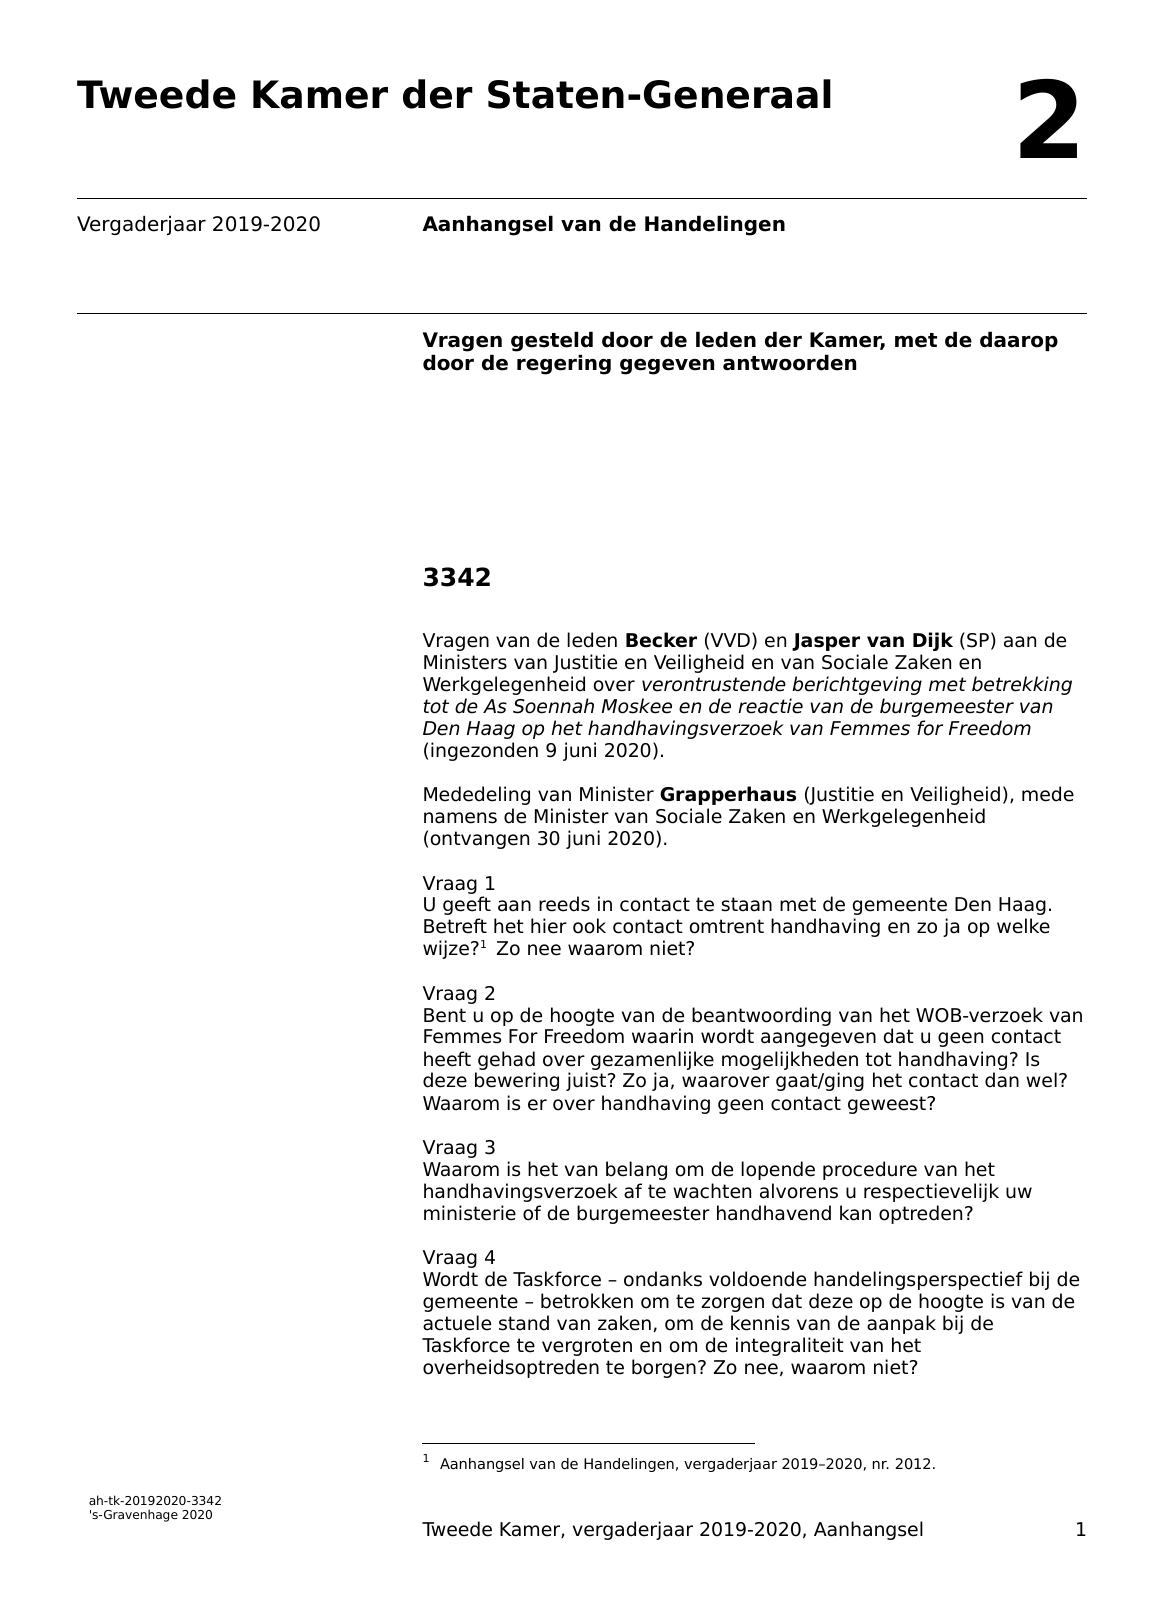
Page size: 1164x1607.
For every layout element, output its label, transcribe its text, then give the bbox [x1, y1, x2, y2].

text Aanhangsel van de Handelingen, vergaderjaar 2019–2020, nr. 2012. [422, 1452, 1087, 1474]
table_header Tweede Kamer der Staten-Generaal [77, 59, 886, 198]
table_cell Vergaderjaar 2019-2020 [77, 199, 422, 313]
text Vraag 4 [422, 1247, 1087, 1269]
text Vraag 2 [422, 982, 1087, 1004]
table_header 2 [886, 59, 1087, 198]
text Waarom is het van belang om de lopende procedure van het handhavingsverzoek af te wachten alvorens u respectievelijk uw ministerie of de burgemeester handhavend kan optreden? [422, 1158, 1087, 1224]
text Bent u op de hoogte van de beantwoording van het WOB-verzoek van Femmes For Freedom waarin wordt aangegeven dat u geen contact heeft gehad over gezamenlijke mogelijkheden tot handhaving? Is deze bewering juist? Zo ja, waarover gaat/ging het contact dan wel? Waarom is er over handhaving geen contact geweest? [422, 1004, 1087, 1114]
text 3342 [422, 563, 1087, 592]
text ah-tk-20192020-3342 [88, 1494, 323, 1508]
text Mededeling van Minister Grapperhaus (Justitie en Veiligheid), mede namens de Minister van Sociale Zaken en Werkgelegenheid (ontvangen 30 juni 2020). [422, 784, 1087, 850]
text Vragen van de leden Becker (VVD) en Jasper van Dijk (SP) aan de Ministers van Justitie en Veiligheid en van Sociale Zaken en Werkgelegenheid over verontrustende berichtgeving met betrekking tot de As Soennah Moskee en de reactie van de burgemeester van Den Haag op het handhavingsverzoek van Femmes for Freedom (ingezonden 9 juni 2020). [422, 630, 1087, 762]
table_cell [77, 314, 422, 375]
table_cell Aanhangsel van de Handelingen [422, 199, 1087, 313]
text 's-Gravenhage 2020 [88, 1508, 323, 1522]
text U geeft aan reeds in contact te staan met de gemeente Den Haag. Betreft het hier ook contact omtrent handhaving en zo ja op welke wijze? Zo nee waarom niet? [422, 894, 1087, 960]
text Wordt de Taskforce – ondanks voldoende handelingsperspectief bij de gemeente – betrokken om te zorgen dat deze op de hoogte is van de actuele stand van zaken, om de kennis van de aanpak bij de Taskforce te vergroten en om de integraliteit van het overheidsoptreden te borgen? Zo nee, waarom niet? [422, 1269, 1087, 1378]
text Vraag 1 [422, 872, 1087, 894]
text Vraag 3 [422, 1137, 1087, 1158]
table_cell Vragen gesteld door de leden der Kamer, met de daarop door de regering gegeven antwoorden [422, 314, 1087, 375]
